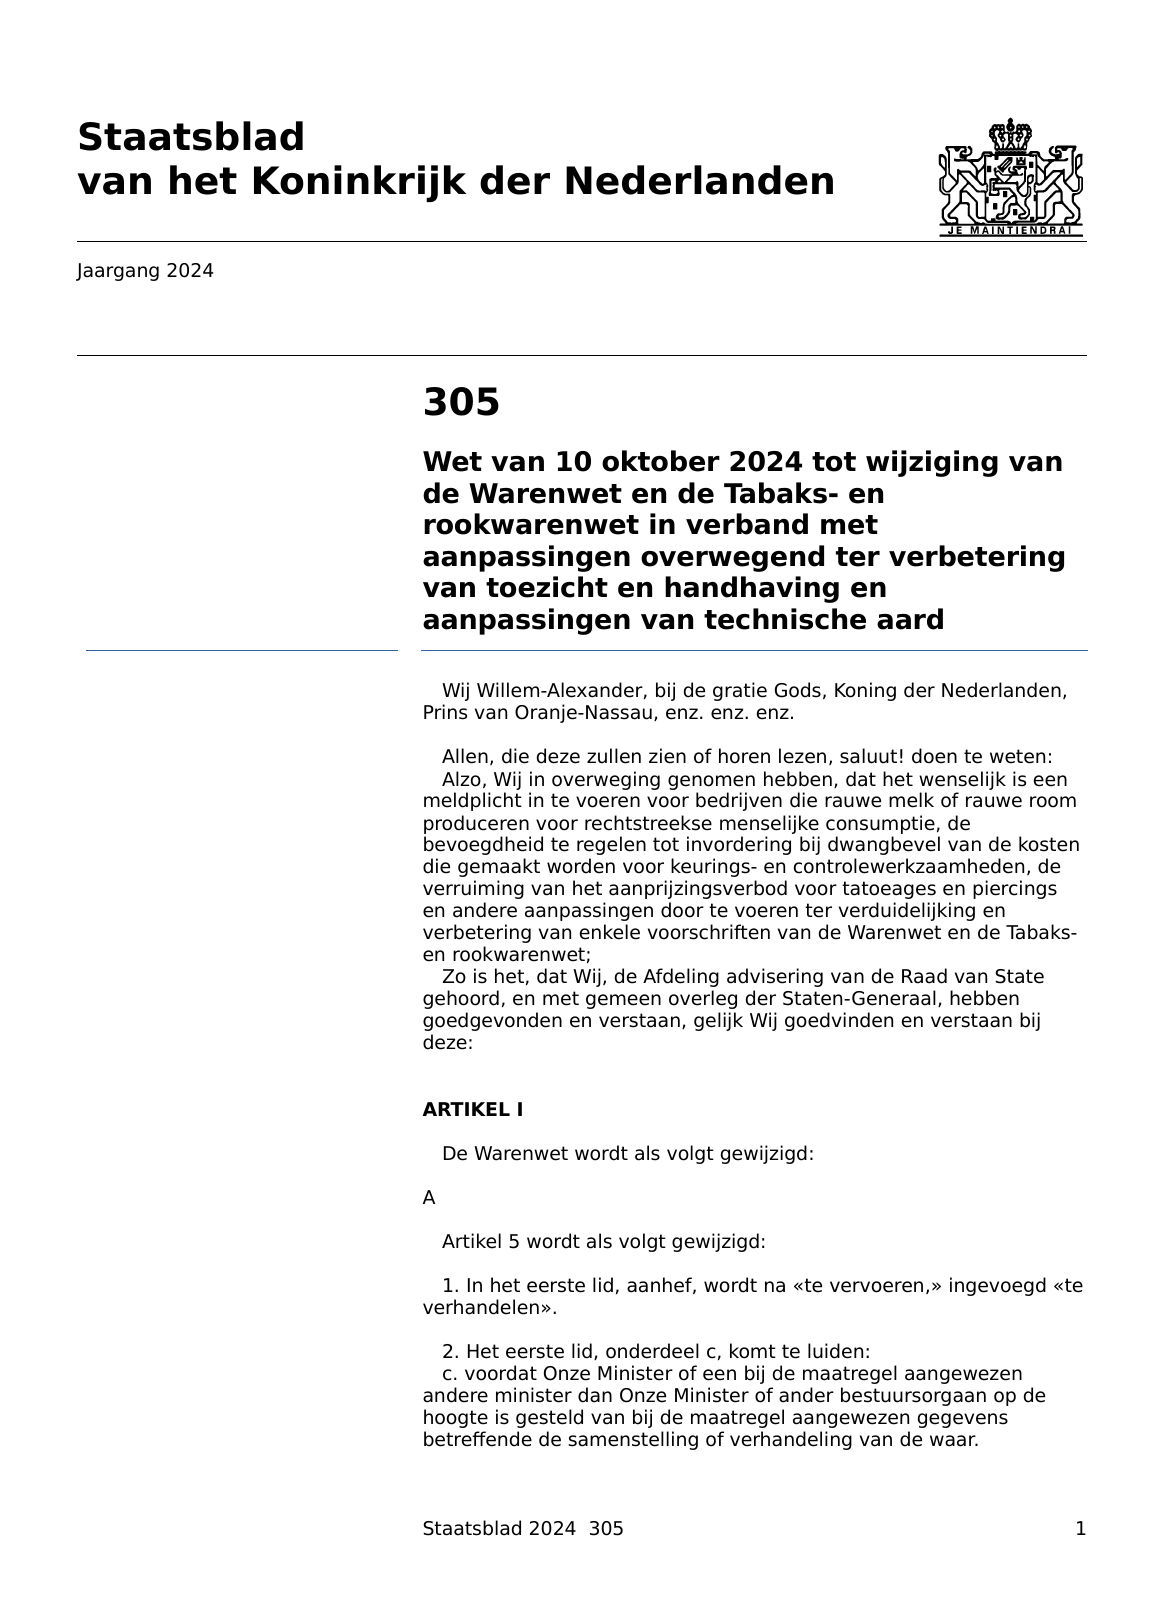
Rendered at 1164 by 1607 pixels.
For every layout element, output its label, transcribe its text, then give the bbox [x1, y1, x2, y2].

text Alzo, Wij in overweging genomen hebben, dat het wenselijk is een meldplicht in te voeren voor bedrijven die rauwe melk of rauwe room produceren voor rechtstreekse menselijke consumptie, de bevoegdheid te regelen tot invordering bij dwangbevel van de kosten die gemaakt worden voor keurings- en controlewerkzaamheden, de verruiming van het aanprijzingsverbod voor tatoeages en piercings en andere aanpassingen door te voeren ter verduidelijking en verbetering van enkele voorschriften van de Warenwet en de Tabaks- en rookwarenwet; [422, 768, 1087, 966]
text Artikel 5 wordt als volgt gewijzigd: [422, 1231, 1087, 1253]
table_header [886, 100, 1087, 241]
text De Warenwet wordt als volgt gewijzigd: [422, 1143, 1087, 1165]
text Wij Willem-Alexander, bij de gratie Gods, Koning der Nederlanden, Prins van Oranje-Nassau, enz. enz. enz. [422, 680, 1087, 724]
text Allen, die deze zullen zien of horen lezen, saluut! doen te weten: [422, 746, 1087, 768]
text 1. In het eerste lid, aanhef, wordt na «te vervoeren,» ingevoegd «te verhandelen». [422, 1275, 1087, 1319]
text A [422, 1187, 1087, 1209]
text Zo is het, dat Wij, de Afdeling advisering van de Raad van State gehoord, en met gemeen overleg der Staten-Generaal, hebben goedgevonden en verstaan, gelijk Wij goedvinden en verstaan bij deze: [422, 966, 1087, 1054]
picture [936, 115, 1087, 240]
text Wet van 10 oktober 2024 tot wijziging van de Warenwet en de Tabaks- en rookwarenwet in verband met aanpassingen overwegend ter verbetering van toezicht en handhaving en aanpassingen van technische aard [422, 447, 1087, 636]
subtitle 305 [422, 381, 1087, 424]
text c. voordat Onze Minister of een bij de maatregel aangewezen andere minister dan Onze Minister of ander bestuursorgaan op de hoogte is gesteld van bij de maatregel aangewezen gegevens betreffende de samenstelling of verhandeling van de waar. [422, 1363, 1087, 1451]
table_cell Jaargang 2024 [77, 242, 1087, 355]
text 2. Het eerste lid, onderdeel c, komt te luiden: [422, 1341, 1087, 1363]
table_header Staatsblad van het Koninkrijk der Nederlanden [77, 100, 886, 241]
subtitle ARTIKEL I [422, 1098, 1087, 1121]
